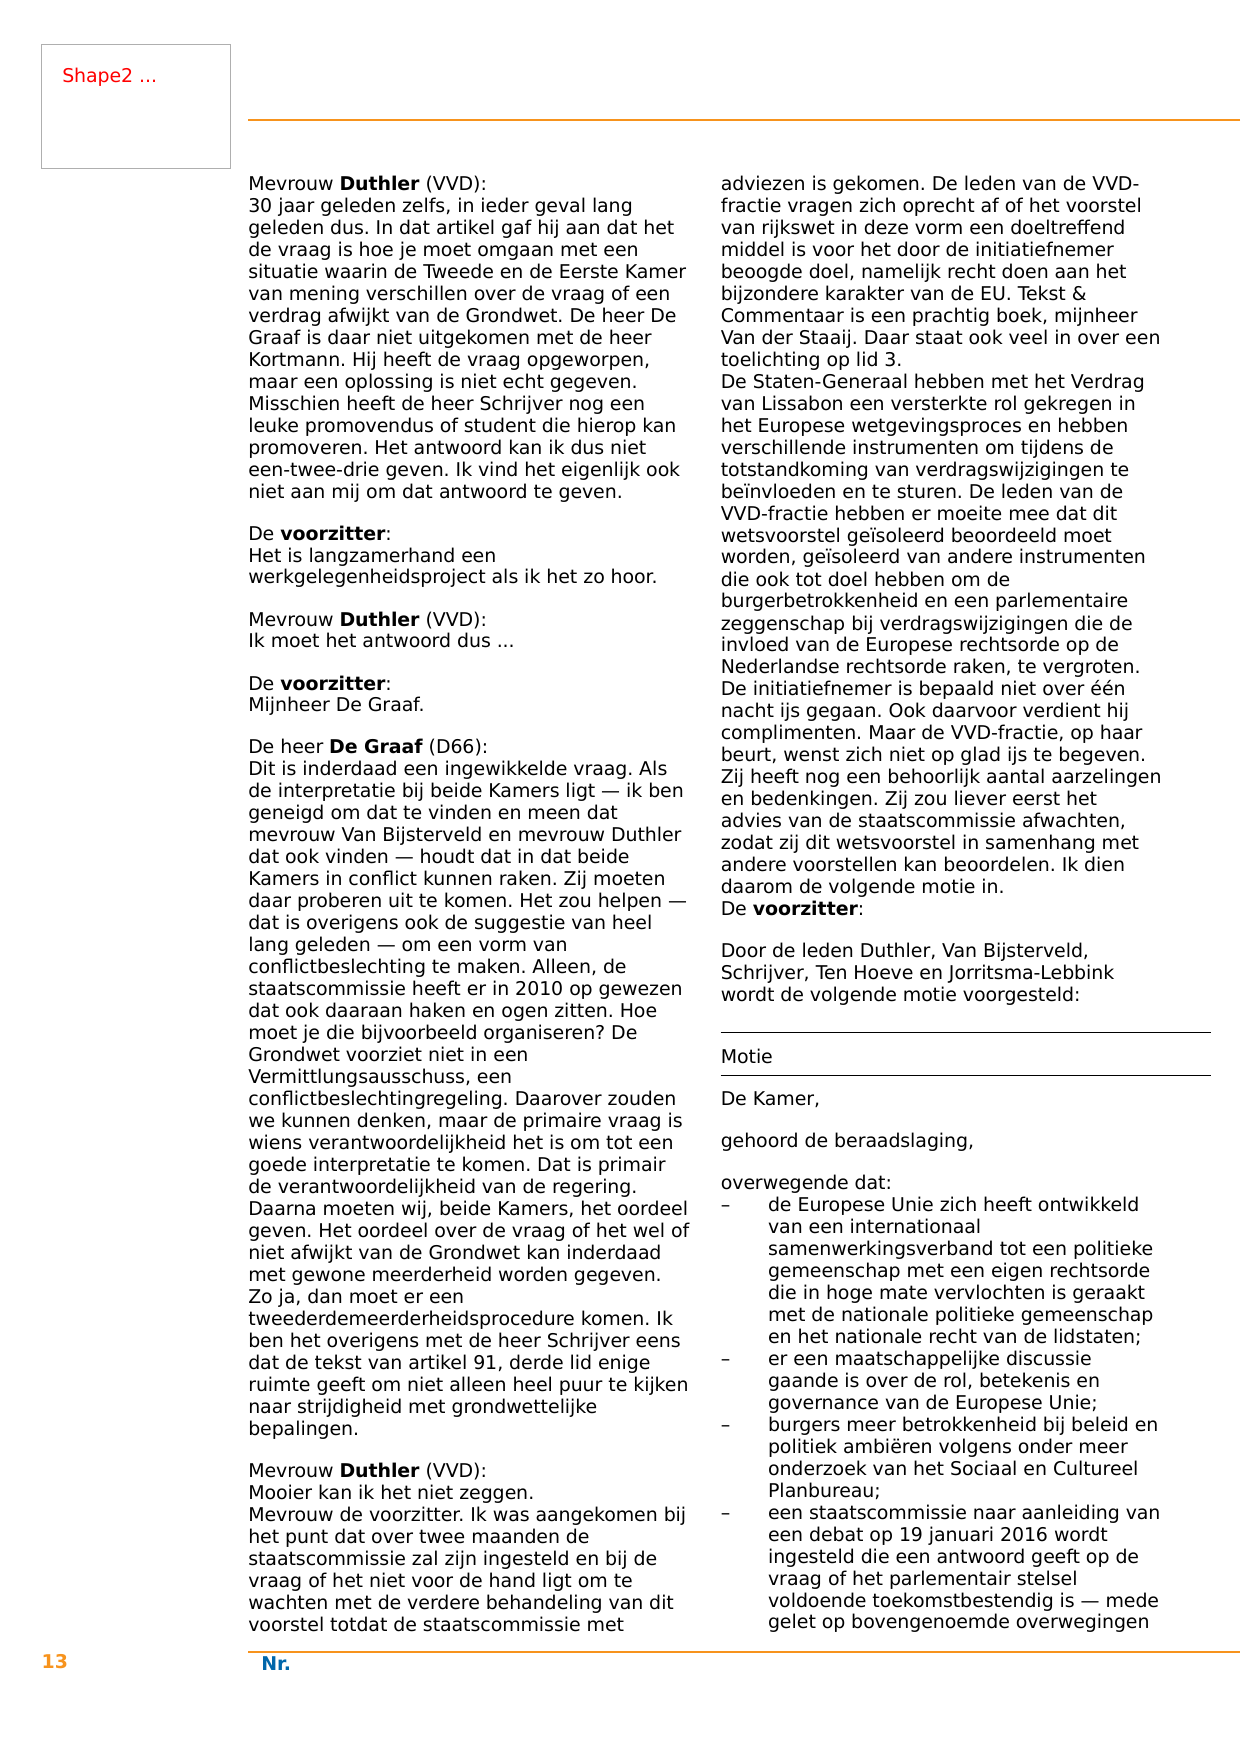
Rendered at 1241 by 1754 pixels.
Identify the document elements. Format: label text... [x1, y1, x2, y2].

text Mevrouw Duthler (VVD): [248, 1460, 691, 1482]
text De initiatiefnemer is bepaald niet over één nacht ijs gegaan. Ook daarvoor verdient hij complimenten. Maar de VVD-fractie, op haar beurt, wenst zich niet op glad ijs te begeven. Zij heeft nog een behoorlijk aantal aarzelingen en bedenkingen. Zij zou liever eerst het advies van de staatscommissie afwachten, zodat zij dit wetsvoorstel in samenhang met andere voorstellen kan beoordelen. Ik dien daarom de volgende motie in. [721, 678, 1163, 898]
text Mijnheer De Graaf. [248, 694, 691, 716]
text Mevrouw Duthler (VVD): [248, 173, 691, 195]
text Motie [721, 1046, 1163, 1068]
text adviezen is gekomen. De leden van de VVD-fractie vragen zich oprecht af of het voorstel van rijkswet in deze vorm een doeltreffend middel is voor het door de initiatiefnemer beoogde doel, namelijk recht doen aan het bijzondere karakter van de EU. Tekst & Commentaar is een prachtig boek, mijnheer Van der Staaij. Daar staat ook veel in over een toelichting op lid 3. [721, 173, 1163, 371]
text Mevrouw de voorzitter. Ik was aangekomen bij het punt dat over twee maanden de staatscommissie zal zijn ingesteld en bij de vraag of het niet voor de hand ligt om te wachten met de verdere behandeling van dit voorstel totdat de staatscommissie met [248, 1504, 691, 1636]
text De heer De Graaf (D66): [248, 736, 691, 758]
text Ik moet het antwoord dus ... [248, 630, 691, 652]
text Dit is inderdaad een ingewikkelde vraag. Als de interpretatie bij beide Kamers ligt — ik ben geneigd om dat te vinden en meen dat mevrouw Van Bijsterveld en mevrouw Duthler dat ook vinden — houdt dat in dat beide Kamers in conflict kunnen raken. Zij moeten daar proberen uit te komen. Het zou helpen — dat is overigens ook de suggestie van heel lang geleden — om een vorm van conflictbeslechting te maken. Alleen, de staatscommissie heeft er in 2010 op gewezen dat ook daaraan haken en ogen zitten. Hoe moet je die bijvoorbeeld organiseren? De Grondwet voorziet niet in een Vermittlungsausschuss, een conflictbeslechtingregeling. Daarover zouden we kunnen denken, maar de primaire vraag is wiens verantwoordelijkheid het is om tot een goede interpretatie te komen. Dat is primair de verantwoordelijkheid van de regering. Daarna moeten wij, beide Kamers, het oordeel geven. Het oordeel over de vraag of het wel of niet afwijkt van de Grondwet kan inderdaad met gewone meerderheid worden gegeven. Zo ja, dan moet er een tweederdemeerderheidsprocedure komen. Ik ben het overigens met de heer Schrijver eens dat de tekst van artikel 91, derde lid enige ruimte geeft om niet alleen heel puur te kijken naar strijdigheid met grondwettelijke bepalingen. [248, 758, 691, 1440]
text gehoord de beraadslaging, [721, 1130, 1163, 1152]
text De voorzitter: [721, 898, 1163, 920]
text Het is langzamerhand een werkgelegenheidsproject als ik het zo hoor. [248, 544, 691, 588]
text De voorzitter: [248, 672, 691, 694]
text Mevrouw Duthler (VVD): [248, 608, 691, 630]
list een staatscommissie naar aanleiding van een debat op 19 januari 2016 wordt ingesteld die een antwoord geeft op de vraag of het parlementair stelsel voldoende toekomstbestendig is — mede gelet op bovengenoemde overwegingen [721, 1502, 1163, 1633]
list er een maatschappelijke discussie gaande is over de rol, betekenis en governance van de Europese Unie; [721, 1348, 1163, 1414]
text overwegende dat: [721, 1172, 1163, 1194]
text De voorzitter: [248, 522, 691, 544]
text Mooier kan ik het niet zeggen. [248, 1482, 691, 1504]
list de Europese Unie zich heeft ontwikkeld van een internationaal samenwerkingsverband tot een politieke gemeenschap met een eigen rechtsorde die in hoge mate vervlochten is geraakt met de nationale politieke gemeenschap en het nationale recht van de lidstaten; [721, 1194, 1163, 1348]
text 30 jaar geleden zelfs, in ieder geval lang geleden dus. In dat artikel gaf hij aan dat het de vraag is hoe je moet omgaan met een situatie waarin de Tweede en de Eerste Kamer van mening verschillen over de vraag of een verdrag afwijkt van de Grondwet. De heer De Graaf is daar niet uitgekomen met de heer Kortmann. Hij heeft de vraag opgeworpen, maar een oplossing is niet echt gegeven. Misschien heeft de heer Schrijver nog een leuke promovendus of student die hierop kan promoveren. Het antwoord kan ik dus niet een-twee-drie geven. Ik vind het eigenlijk ook niet aan mij om dat antwoord te geven. [248, 195, 691, 502]
text De Kamer, [721, 1088, 1163, 1110]
text Door de leden Duthler, Van Bijsterveld, Schrijver, Ten Hoeve en Jorritsma-Lebbink wordt de volgende motie voorgesteld: [721, 940, 1163, 1006]
list burgers meer betrokkenheid bij beleid en politiek ambiëren volgens onder meer onderzoek van het Sociaal en Cultureel Planbureau; [721, 1414, 1163, 1502]
text De Staten-Generaal hebben met het Verdrag van Lissabon een versterkte rol gekregen in het Europese wetgevingsproces en hebben verschillende instrumenten om tijdens de totstandkoming van verdragswijzigingen te beïnvloeden en te sturen. De leden van de VVD-fractie hebben er moeite mee dat dit wetsvoorstel geïsoleerd beoordeeld moet worden, geïsoleerd van andere instrumenten die ook tot doel hebben om de burgerbetrokkenheid en een parlementaire zeggenschap bij verdragswijzigingen die de invloed van de Europese rechtsorde op de Nederlandse rechtsorde raken, te vergroten. [721, 371, 1163, 678]
